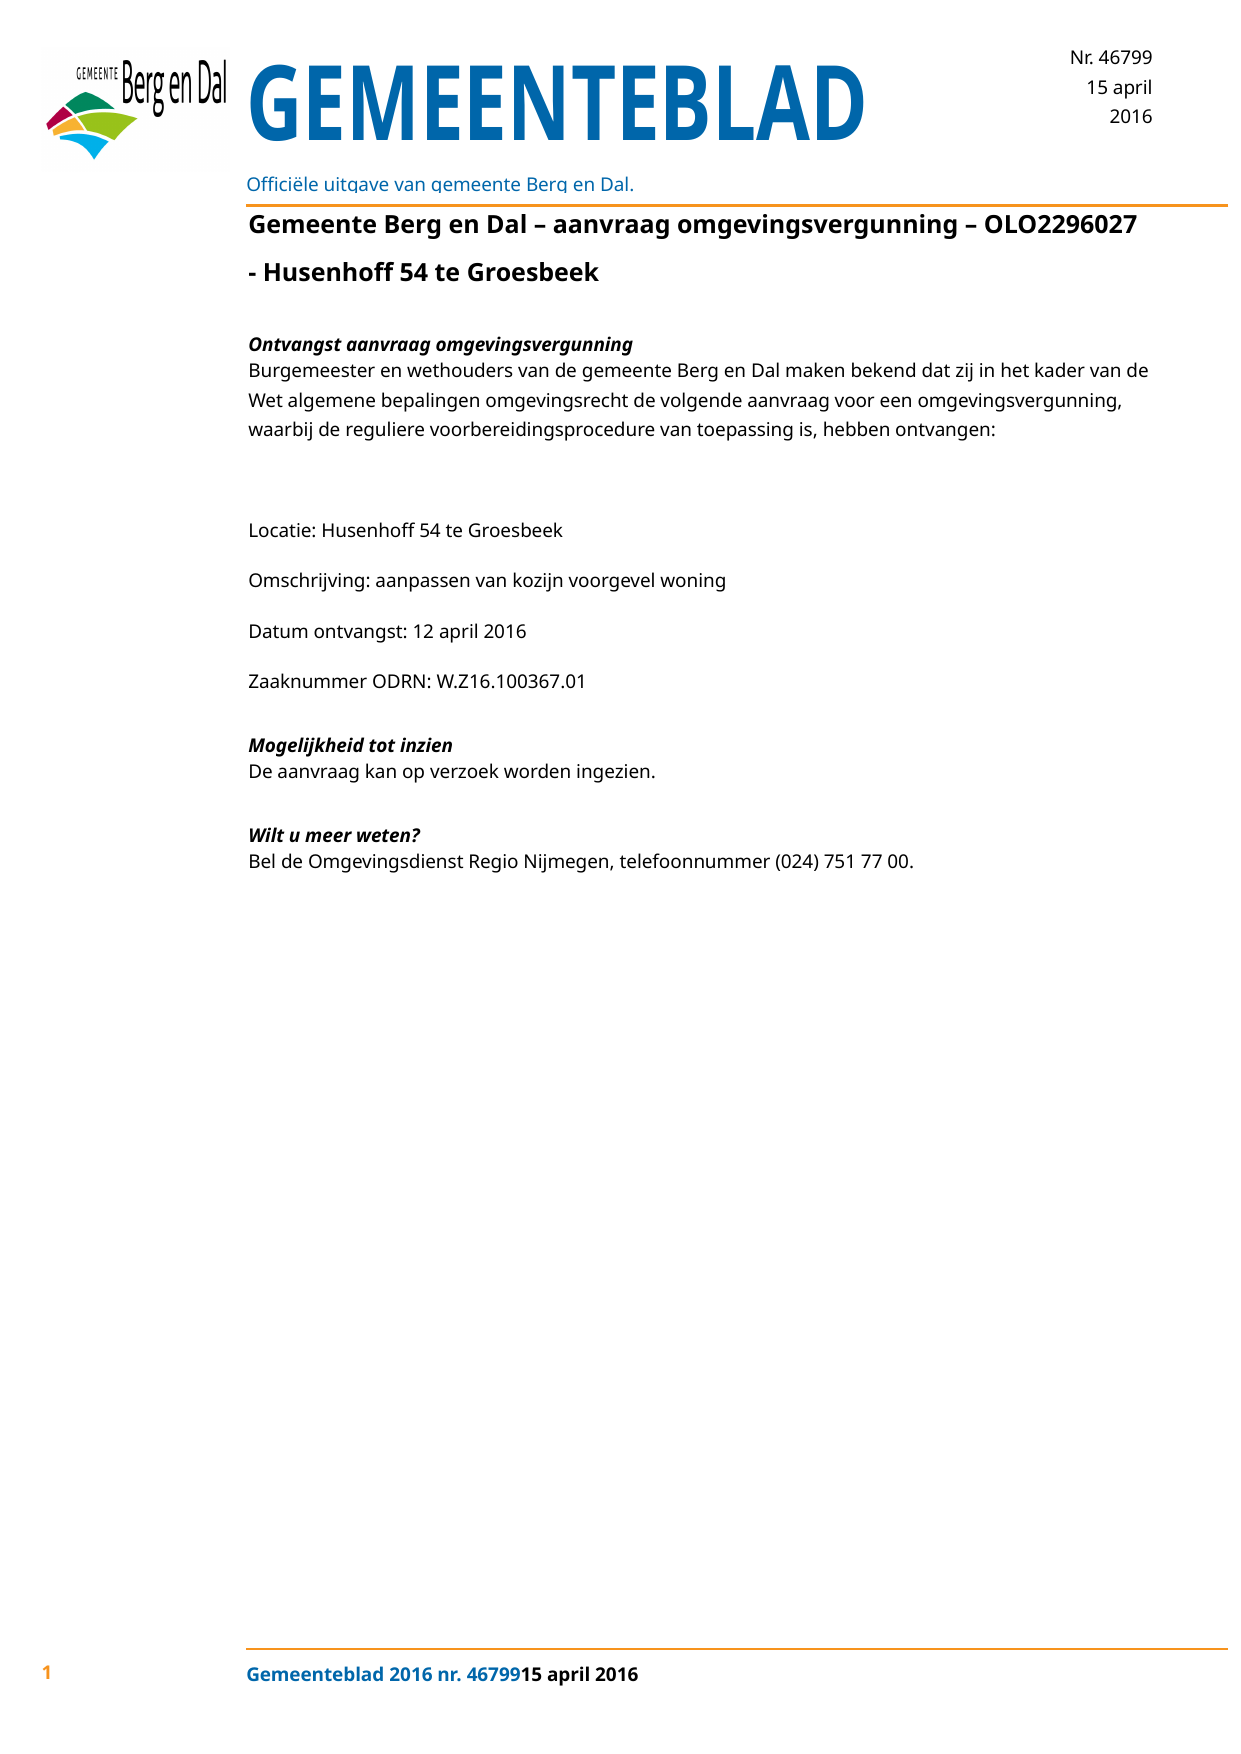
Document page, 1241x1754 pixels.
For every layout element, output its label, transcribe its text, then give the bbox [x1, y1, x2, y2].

text Burgemeester en wethouders van de gemeente Berg en Dal maken bekend dat zij in het kader van de Wet algemene bepalingen omgevingsrecht de volgende aanvraag voor een omgevingsvergunning, waarbij de reguliere voorbereidingsprocedure van toepassing is, hebben ontvangen: [248, 357, 1152, 442]
text Locatie: Husenhoff 54 te Groesbeek [248, 517, 1152, 543]
text Zaaknummer ODRN: W.Z16.100367.01 [248, 668, 1152, 694]
text Ontvangst aanvraag omgevingsvergunning [248, 331, 1152, 357]
text Mogelijkheid tot inzien [248, 732, 1152, 758]
text De aanvraag kan op verzoek worden ingezien. [248, 758, 1152, 784]
text Bel de Omgevingsdienst Regio Nijmegen, telefoonnummer (024) 751 77 00. [248, 848, 1152, 873]
text Gemeente Berg en Dal – aanvraag omgevingsvergunning – OLO2296027 - Husenhoff 54 te Groesbeek [248, 207, 1152, 288]
text Wilt u meer weten? [248, 822, 1152, 848]
text Datum ontvangst: 12 april 2016 [248, 618, 1152, 644]
picture [41, 47, 231, 172]
text Omschrijving: aanpassen van kozijn voorgevel woning [248, 568, 1152, 593]
